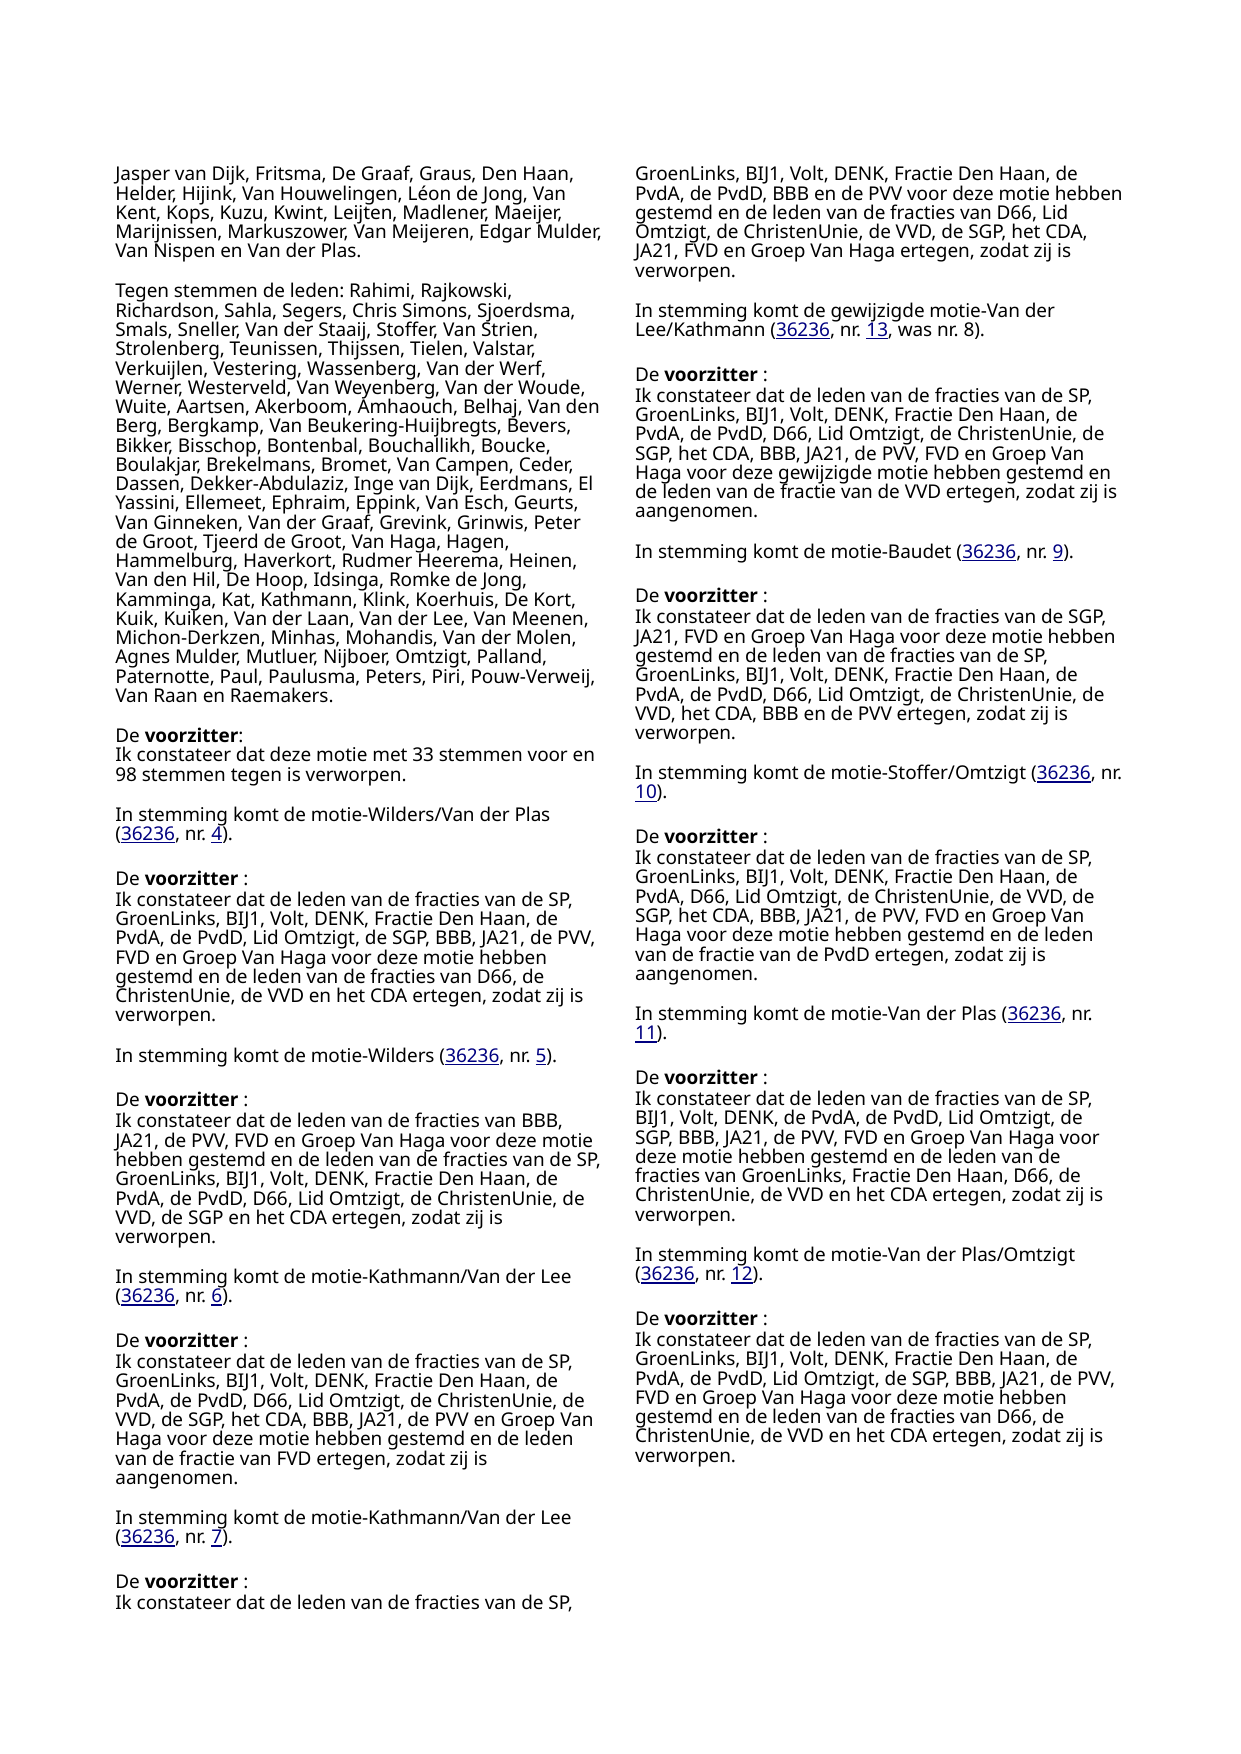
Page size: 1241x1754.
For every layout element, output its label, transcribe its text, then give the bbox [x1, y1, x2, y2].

text In stemming komt de motie-Van der Plas (36236, nr. 11). [635, 1005, 1125, 1043]
text De voorzitter : [115, 1568, 605, 1594]
text In stemming komt de motie-Wilders/Van der Plas (36236, nr. 4). [115, 806, 605, 844]
text In stemming komt de motie-Wilders (36236, nr. 5). [115, 1047, 605, 1066]
text Tegen stemmen de leden: Rahimi, Rajkowski, Richardson, Sahla, Segers, Chris Simons, Sjoerdsma, Smals, Sneller, Van der Staaij, Stoffer, Van Strien, Strolenberg, Teunissen, Thijssen, Tielen, Valstar, Verkuijlen, Vestering, Wassenberg, Van der Werf, Werner, Westerveld, Van Weyenberg, Van der Woude, Wuite, Aartsen, Akerboom, Amhaouch, Belhaj, Van den Berg, Bergkamp, Van Beukering-Huijbregts, Bevers, Bikker, Bisschop, Bontenbal, Bouchallikh, Boucke, Boulakjar, Brekelmans, Bromet, Van Campen, Ceder, Dassen, Dekker-Abdulaziz, Inge van Dijk, Eerdmans, El Yassini, Ellemeet, Ephraim, Eppink, Van Esch, Geurts, Van Ginneken, Van der Graaf, Grevink, Grinwis, Peter de Groot, Tjeerd de Groot, Van Haga, Hagen, Hammelburg, Haverkort, Rudmer Heerema, Heinen, Van den Hil, De Hoop, Idsinga, Romke de Jong, Kamminga, Kat, Kathmann, Klink, Koerhuis, De Kort, Kuik, Kuiken, Van der Laan, Van der Lee, Van Meenen, Michon-Derkzen, Minhas, Mohandis, Van der Molen, Agnes Mulder, Mutluer, Nijboer, Omtzigt, Palland, Paternotte, Paul, Paulusma, Peters, Piri, Pouw-Verweij, Van Raan en Raemakers. [115, 282, 605, 706]
text De voorzitter : [635, 583, 1125, 608]
text Ik constateer dat deze motie met 33 stemmen voor en 98 stemmen tegen is verworpen. [115, 746, 605, 785]
text Ik constateer dat de leden van de fracties van de SP, GroenLinks, BIJ1, Volt, DENK, Fractie Den Haan, de PvdA, de PvdD, D66, Lid Omtzigt, de ChristenUnie, de SGP, het CDA, BBB, JA21, de PVV, FVD en Groep Van Haga voor deze gewijzigde motie hebben gestemd en de leden van de fractie van de VVD ertegen, zodat zij is aangenomen. [635, 387, 1125, 522]
text Ik constateer dat de leden van de fracties van BBB, JA21, de PVV, FVD en Groep Van Haga voor deze motie hebben gestemd en de leden van de fracties van de SP, GroenLinks, BIJ1, Volt, DENK, Fractie Den Haan, de PvdA, de PvdD, D66, Lid Omtzigt, de ChristenUnie, de VVD, de SGP en het CDA ertegen, zodat zij is verworpen. [115, 1112, 605, 1247]
text De voorzitter : [635, 361, 1125, 387]
text Ik constateer dat de leden van de fracties van de SP, GroenLinks, BIJ1, Volt, DENK, Fractie Den Haan, de PvdA, de PvdD, Lid Omtzigt, de SGP, BBB, JA21, de PVV, FVD en Groep Van Haga voor deze motie hebben gestemd en de leden van de fracties van D66, de ChristenUnie, de VVD en het CDA ertegen, zodat zij is verworpen. [115, 891, 605, 1026]
text Ik constateer dat de leden van de fracties van de SGP, JA21, FVD en Groep Van Haga voor deze motie hebben gestemd en de leden van de fracties van de SP, GroenLinks, BIJ1, Volt, DENK, Fractie Den Haan, de PvdA, de PvdD, D66, Lid Omtzigt, de ChristenUnie, de VVD, het CDA, BBB en de PVV ertegen, zodat zij is verworpen. [635, 608, 1125, 743]
text In stemming komt de motie-Van der Plas/Omtzigt (36236, nr. 12). [635, 1246, 1125, 1284]
text De voorzitter : [635, 1064, 1125, 1090]
text Ik constateer dat de leden van de fracties van de SP, GroenLinks, BIJ1, Volt, DENK, Fractie Den Haan, de PvdA, de PvdD, Lid Omtzigt, de SGP, BBB, JA21, de PVV, FVD en Groep Van Haga voor deze motie hebben gestemd en de leden van de fracties van D66, de ChristenUnie, de VVD en het CDA ertegen, zodat zij is verworpen. [635, 1331, 1125, 1466]
text De voorzitter : [115, 1327, 605, 1353]
text GroenLinks, BIJ1, Volt, DENK, Fractie Den Haan, de PvdA, de PvdD, BBB en de PVV voor deze motie hebben gestemd en de leden van de fracties van D66, Lid Omtzigt, de ChristenUnie, de VVD, de SGP, het CDA, JA21, FVD en Groep Van Haga ertegen, zodat zij is verworpen. [635, 165, 1125, 281]
text In stemming komt de motie-Kathmann/Van der Lee (36236, nr. 6). [115, 1268, 605, 1307]
text Ik constateer dat de leden van de fracties van de SP, GroenLinks, BIJ1, Volt, DENK, Fractie Den Haan, de PvdA, de PvdD, D66, Lid Omtzigt, de ChristenUnie, de VVD, de SGP, het CDA, BBB, JA21, de PVV en Groep Van Haga voor deze motie hebben gestemd en de leden van de fractie van FVD ertegen, zodat zij is aangenomen. [115, 1353, 605, 1488]
text Ik constateer dat de leden van de fracties van de SP, [115, 1594, 605, 1613]
text In stemming komt de motie-Baudet (36236, nr. 9). [635, 543, 1125, 562]
text De voorzitter: [115, 727, 605, 746]
text Ik constateer dat de leden van de fracties van de SP, GroenLinks, BIJ1, Volt, DENK, Fractie Den Haan, de PvdA, D66, Lid Omtzigt, de ChristenUnie, de VVD, de SGP, het CDA, BBB, JA21, de PVV, FVD en Groep Van Haga voor deze motie hebben gestemd en de leden van de fractie van de PvdD ertegen, zodat zij is aangenomen. [635, 849, 1125, 984]
text In stemming komt de motie-Stoffer/Omtzigt (36236, nr. 10). [635, 764, 1125, 803]
text In stemming komt de motie-Kathmann/Van der Lee (36236, nr. 7). [115, 1509, 605, 1547]
text De voorzitter : [115, 865, 605, 891]
text De voorzitter : [635, 1305, 1125, 1331]
text Ik constateer dat de leden van de fracties van de SP, BIJ1, Volt, DENK, de PvdA, de PvdD, Lid Omtzigt, de SGP, BBB, JA21, de PVV, FVD en Groep Van Haga voor deze motie hebben gestemd en de leden van de fracties van GroenLinks, Fractie Den Haan, D66, de ChristenUnie, de VVD en het CDA ertegen, zodat zij is verworpen. [635, 1090, 1125, 1225]
text De voorzitter : [635, 823, 1125, 849]
text In stemming komt de gewijzigde motie-Van der Lee/Kathmann (36236, nr. 13, was nr. 8). [635, 302, 1125, 340]
text De voorzitter : [115, 1087, 605, 1112]
text Jasper van Dijk, Fritsma, De Graaf, Graus, Den Haan, Helder, Hijink, Van Houwelingen, Léon de Jong, Van Kent, Kops, Kuzu, Kwint, Leijten, Madlener, Maeijer, Marijnissen, Markuszower, Van Meijeren, Edgar Mulder, Van Nispen en Van der Plas. [115, 165, 605, 262]
